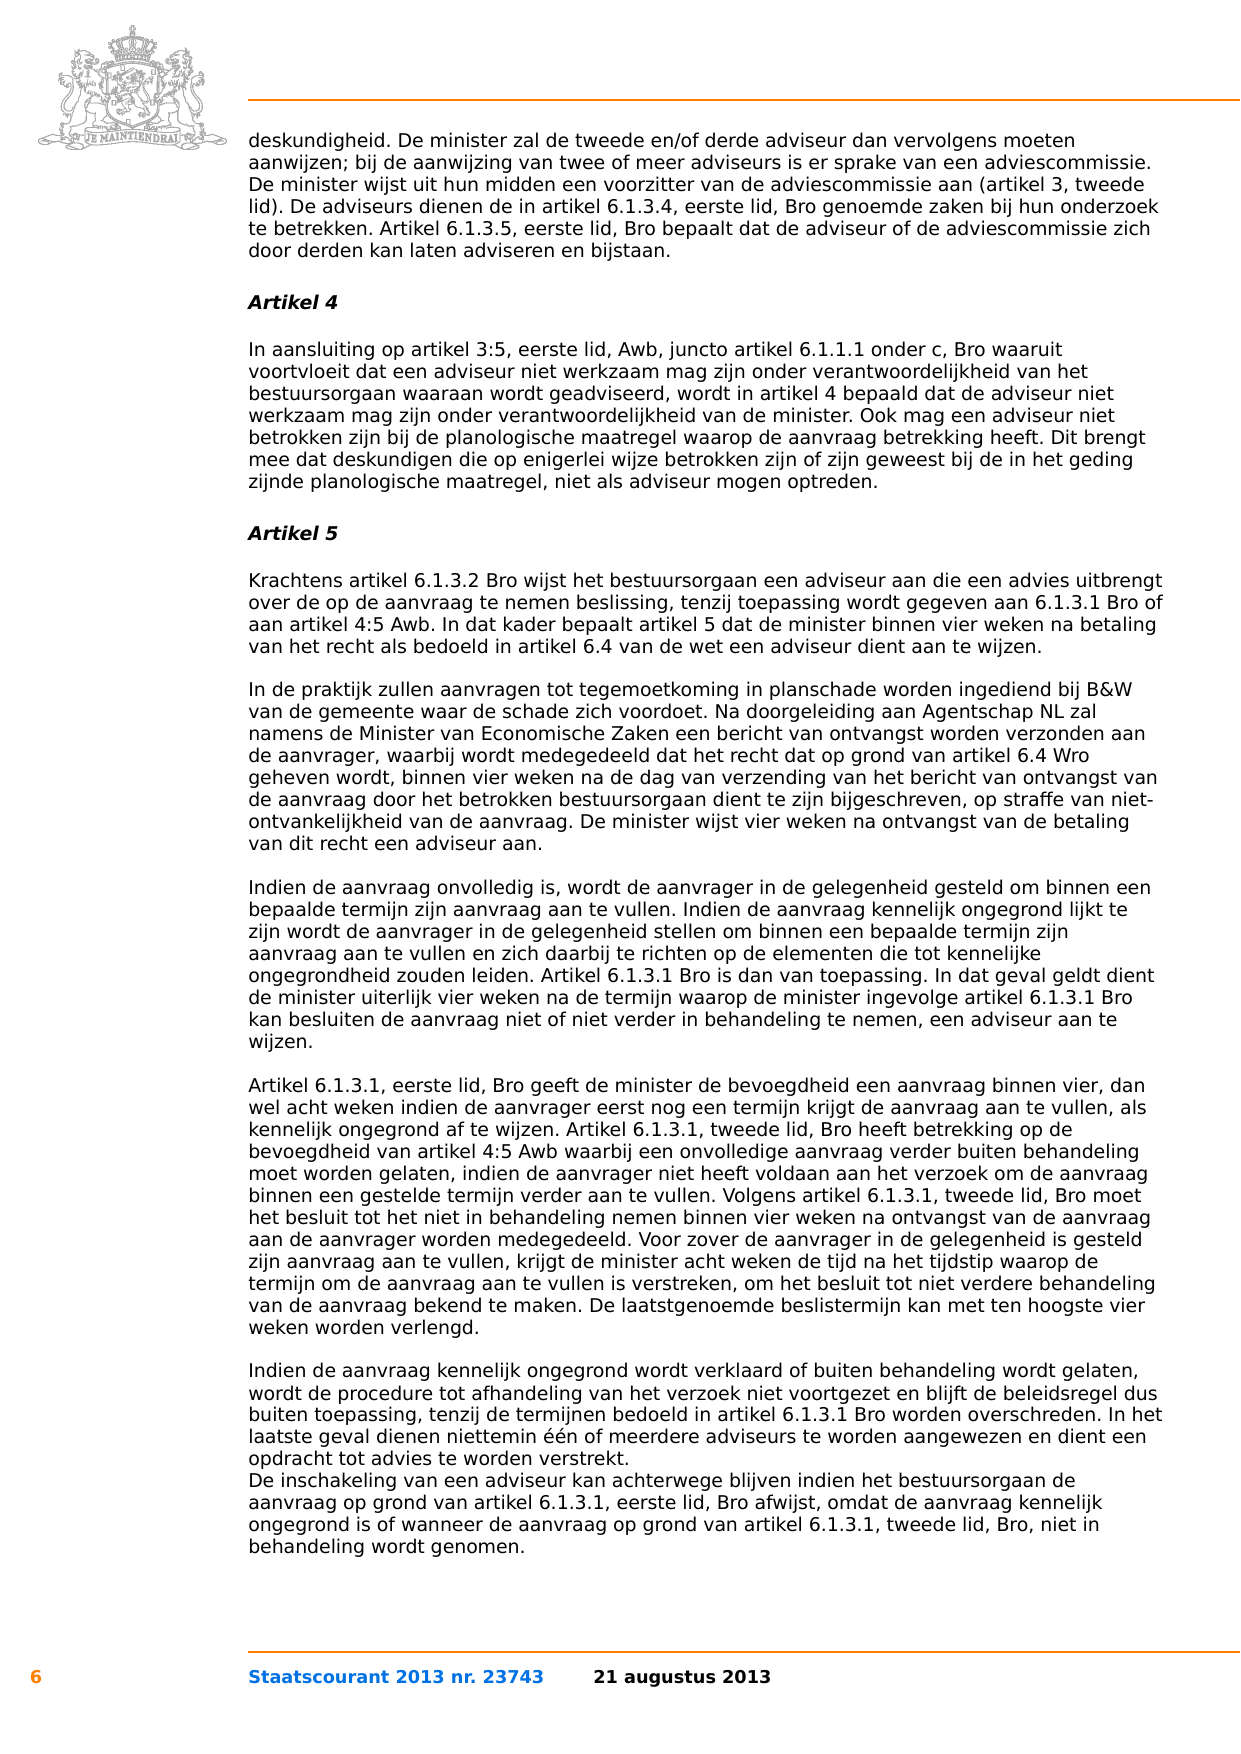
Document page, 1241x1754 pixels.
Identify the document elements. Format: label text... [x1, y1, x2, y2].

text In aansluiting op artikel 3:5, eerste lid, Awb, juncto artikel 6.1.1.1 onder c, Bro waaruit voortvloeit dat een adviseur niet werkzaam mag zijn onder verantwoordelijkheid van het bestuursorgaan waaraan wordt geadviseerd, wordt in artikel 4 bepaald dat de adviseur niet werkzaam mag zijn onder verantwoordelijkheid van de minister. Ook mag een adviseur niet betrokken zijn bij de planologische maatregel waarop de aanvraag betrekking heeft. Dit brengt mee dat deskundigen die op enigerlei wijze betrokken zijn of zijn geweest bij de in het geding zijnde planologische maatregel, niet als adviseur mogen optreden. [248, 339, 1163, 493]
text Indien de aanvraag onvolledig is, wordt de aanvrager in de gelegenheid gesteld om binnen een bepaalde termijn zijn aanvraag aan te vullen. Indien de aanvraag kennelijk ongegrond lijkt te zijn wordt de aanvrager in de gelegenheid stellen om binnen een bepaalde termijn zijn aanvraag aan te vullen en zich daarbij te richten op de elementen die tot kennelijke ongegrondheid zouden leiden. Artikel 6.1.3.1 Bro is dan van toepassing. In dat geval geldt dient de minister uiterlijk vier weken na de termijn waarop de minister ingevolge artikel 6.1.3.1 Bro kan besluiten de aanvraag niet of niet verder in behandeling te nemen, een adviseur aan te wijzen. [248, 877, 1163, 1053]
picture [38, 25, 227, 150]
subtitle Artikel 4 [248, 292, 1163, 314]
text De inschakeling van een adviseur kan achterwege blijven indien het bestuursorgaan de aanvraag op grond van artikel 6.1.3.1, eerste lid, Bro afwijst, omdat de aanvraag kennelijk ongegrond is of wanneer de aanvraag op grond van artikel 6.1.3.1, tweede lid, Bro, niet in behandeling wordt genomen. [248, 1470, 1163, 1558]
text deskundigheid. De minister zal de tweede en/of derde adviseur dan vervolgens moeten aanwijzen; bij de aanwijzing van twee of meer adviseurs is er sprake van een adviescommissie. De minister wijst uit hun midden een voorzitter van de adviescommissie aan (artikel 3, tweede lid). De adviseurs dienen de in artikel 6.1.3.4, eerste lid, Bro genoemde zaken bij hun onderzoek te betrekken. Artikel 6.1.3.5, eerste lid, Bro bepaalt dat de adviseur of de adviescommissie zich door derden kan laten adviseren en bijstaan. [248, 130, 1163, 262]
text Krachtens artikel 6.1.3.2 Bro wijst het bestuursorgaan een adviseur aan die een advies uitbrengt over de op de aanvraag te nemen beslissing, tenzij toepassing wordt gegeven aan 6.1.3.1 Bro of aan artikel 4:5 Awb. In dat kader bepaalt artikel 5 dat de minister binnen vier weken na betaling van het recht als bedoeld in artikel 6.4 van de wet een adviseur dient aan te wijzen. [248, 569, 1163, 657]
subtitle Artikel 5 [248, 523, 1163, 544]
text In de praktijk zullen aanvragen tot tegemoetkoming in planschade worden ingediend bij B&W van de gemeente waar de schade zich voordoet. Na doorgeleiding aan Agentschap NL zal namens de Minister van Economische Zaken een bericht van ontvangst worden verzonden aan de aanvrager, waarbij wordt medegedeeld dat het recht dat op grond van artikel 6.4 Wro geheven wordt, binnen vier weken na de dag van verzending van het bericht van ontvangst van de aanvraag door het betrokken bestuursorgaan dient te zijn bijgeschreven, op straffe van niet-ontvankelijkheid van de aanvraag. De minister wijst vier weken na ontvangst van de betaling van dit recht een adviseur aan. [248, 679, 1163, 855]
text Indien de aanvraag kennelijk ongegrond wordt verklaard of buiten behandeling wordt gelaten, wordt de procedure tot afhandeling van het verzoek niet voortgezet en blijft de beleidsregel dus buiten toepassing, tenzij de termijnen bedoeld in artikel 6.1.3.1 Bro worden overschreden. In het laatste geval dienen niettemin één of meerdere adviseurs te worden aangewezen en dient een opdracht tot advies te worden verstrekt. [248, 1360, 1163, 1470]
text Artikel 6.1.3.1, eerste lid, Bro geeft de minister de bevoegdheid een aanvraag binnen vier, dan wel acht weken indien de aanvrager eerst nog een termijn krijgt de aanvraag aan te vullen, als kennelijk ongegrond af te wijzen. Artikel 6.1.3.1, tweede lid, Bro heeft betrekking op de bevoegdheid van artikel 4:5 Awb waarbij een onvolledige aanvraag verder buiten behandeling moet worden gelaten, indien de aanvrager niet heeft voldaan aan het verzoek om de aanvraag binnen een gestelde termijn verder aan te vullen. Volgens artikel 6.1.3.1, tweede lid, Bro moet het besluit tot het niet in behandeling nemen binnen vier weken na ontvangst van de aanvraag aan de aanvrager worden medegedeeld. Voor zover de aanvrager in de gelegenheid is gesteld zijn aanvraag aan te vullen, krijgt de minister acht weken de tijd na het tijdstip waarop de termijn om de aanvraag aan te vullen is verstreken, om het besluit tot niet verdere behandeling van de aanvraag bekend te maken. De laatstgenoemde beslistermijn kan met ten hoogste vier weken worden verlengd. [248, 1075, 1163, 1338]
